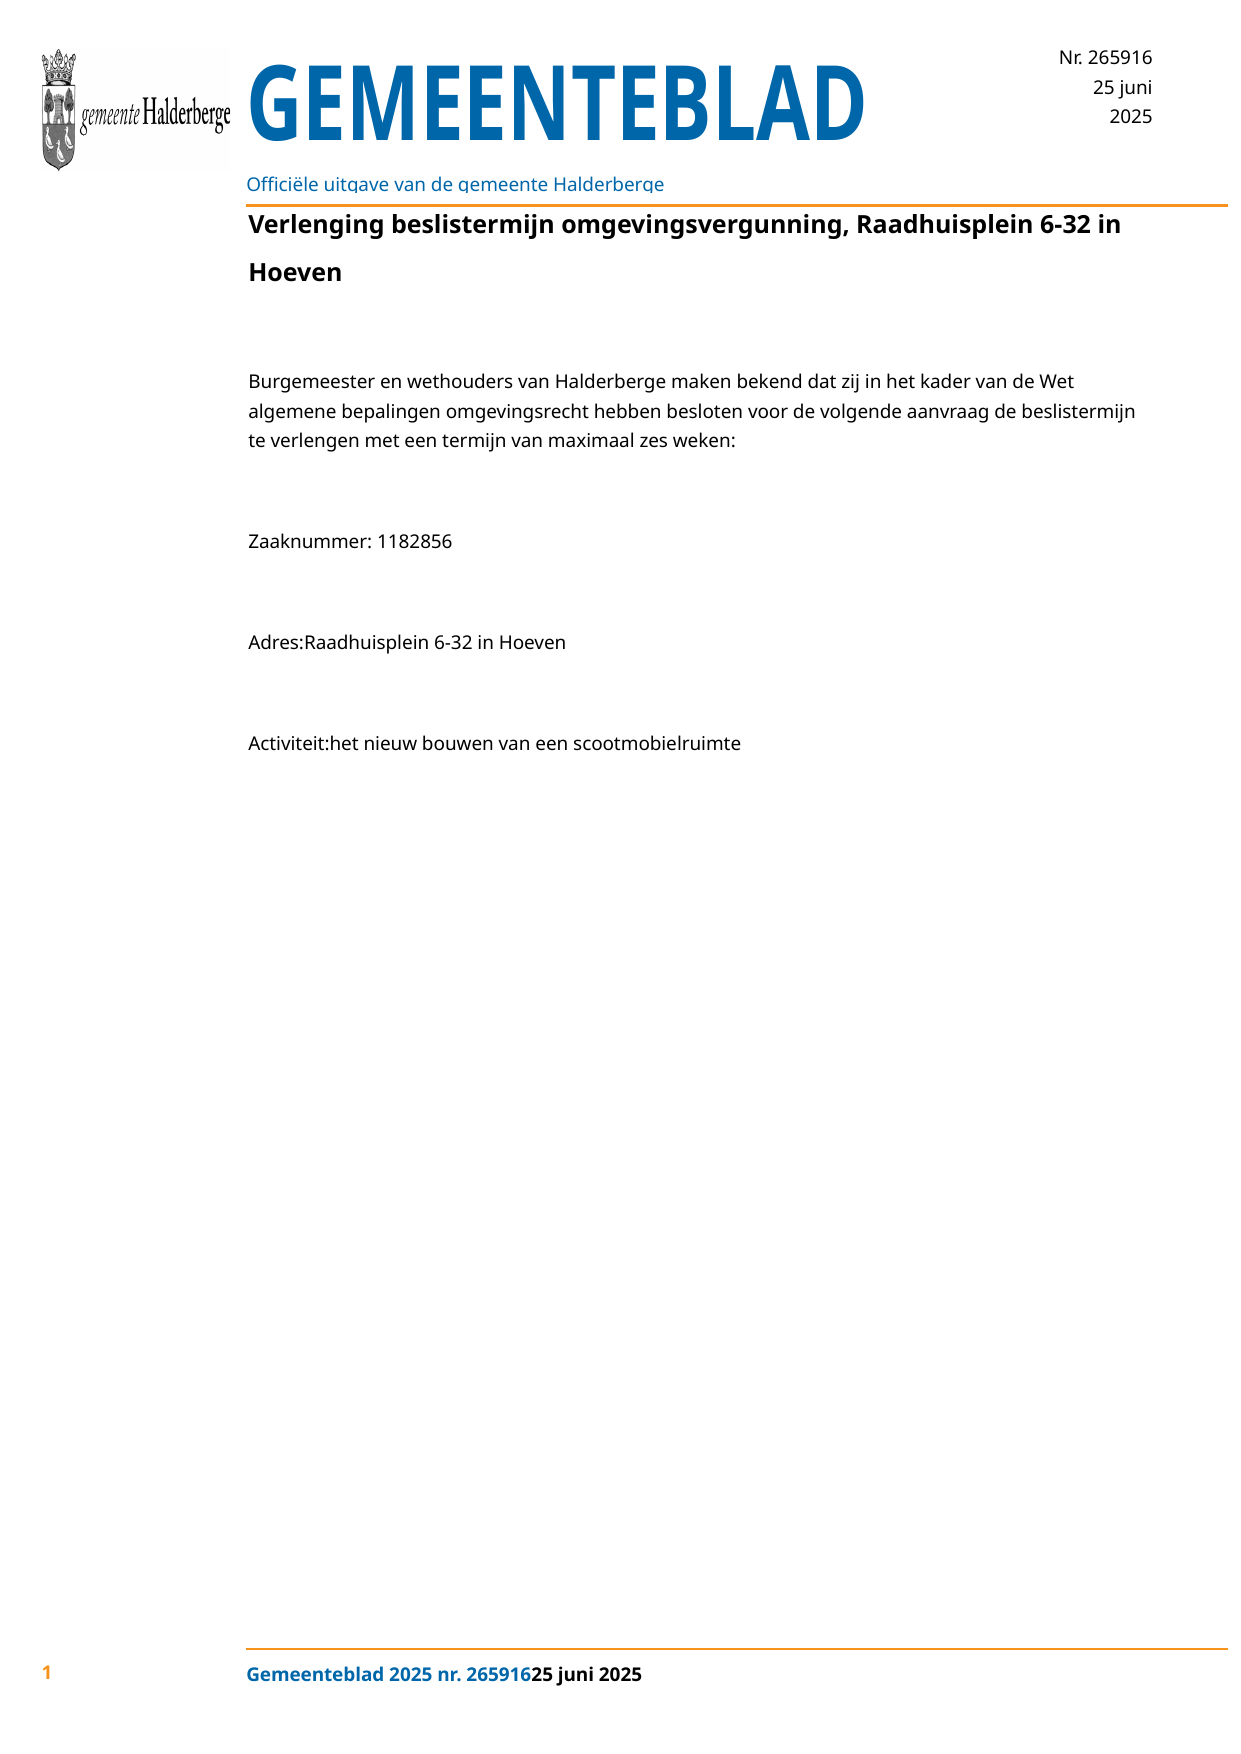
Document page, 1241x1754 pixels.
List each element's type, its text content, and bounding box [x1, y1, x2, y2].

text Adres:Raadhuisplein 6-32 in Hoeven [248, 629, 1152, 655]
text Zaaknummer: 1182856 [248, 528, 1152, 554]
text Burgemeester en wethouders van Halderberge maken bekend dat zij in het kader van de Wet algemene bepalingen omgevingsrecht hebben besloten voor de volgende aanvraag de beslistermijn te verlengen met een termijn van maximaal zes weken: [248, 368, 1152, 453]
text Activiteit:het nieuw bouwen van een scootmobielruimte [248, 730, 1152, 756]
text Verlenging beslistermijn omgevingsvergunning, Raadhuisplein 6-32 in Hoeven [248, 207, 1152, 288]
picture [41, 47, 231, 172]
